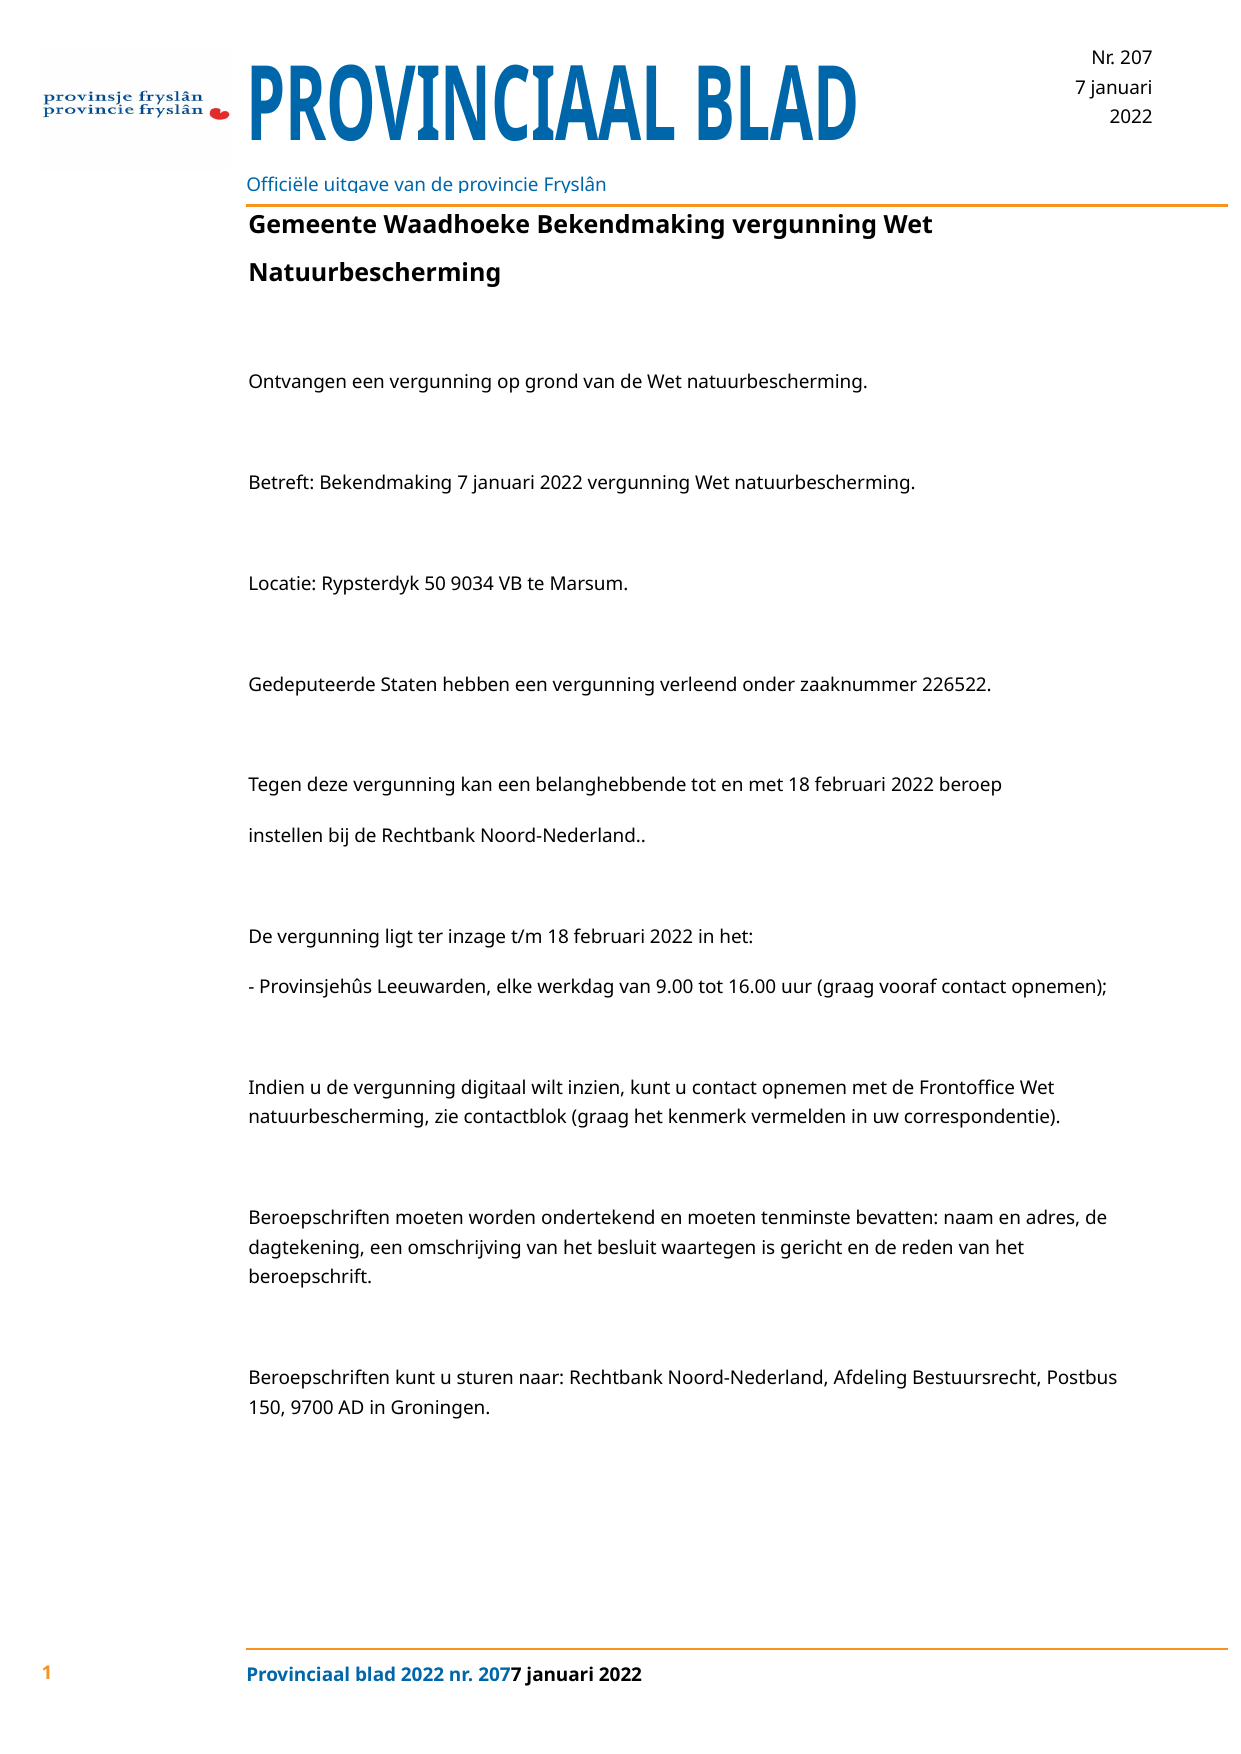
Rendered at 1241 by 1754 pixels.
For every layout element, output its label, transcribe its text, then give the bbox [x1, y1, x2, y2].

text Beroepschriften kunt u sturen naar: Rechtbank Noord-Nederland, Afdeling Bestuursrecht, Postbus 150, 9700 AD in Groningen. [248, 1364, 1152, 1420]
text Indien u de vergunning digitaal wilt inzien, kunt u contact opnemen met de Frontoffice Wet natuurbescherming, zie contactblok (graag het kenmerk vermelden in uw correspondentie). [248, 1074, 1152, 1129]
text De vergunning ligt ter inzage t/m 18 februari 2022 in het: [248, 923, 1152, 949]
text instellen bij de Rechtbank Noord-Nederland.. [248, 822, 1152, 848]
text Ontvangen een vergunning op grond van de Wet natuurbescherming. [248, 368, 1152, 394]
text Betreft: Bekendmaking 7 januari 2022 vergunning Wet natuurbescherming. [248, 469, 1152, 495]
text - Provinsjehûs Leeuwarden, elke werkdag van 9.00 tot 16.00 uur (graag vooraf contact opnemen); [248, 973, 1152, 999]
text Tegen deze vergunning kan een belanghebbende tot en met 18 februari 2022 beroep [248, 772, 1152, 797]
text Beroepschriften moeten worden ondertekend en moeten tenminste bevatten: naam en adres, de dagtekening, een omschrijving van het besluit waartegen is gericht en de reden van het beroepschrift. [248, 1204, 1152, 1289]
text Locatie: Rypsterdyk 50 9034 VB te Marsum. [248, 570, 1152, 596]
picture [41, 47, 231, 172]
text Gemeente Waadhoeke Bekendmaking vergunning Wet Natuurbescherming [248, 207, 1152, 288]
text Gedeputeerde Staten hebben een vergunning verleend onder zaaknummer 226522. [248, 671, 1152, 697]
